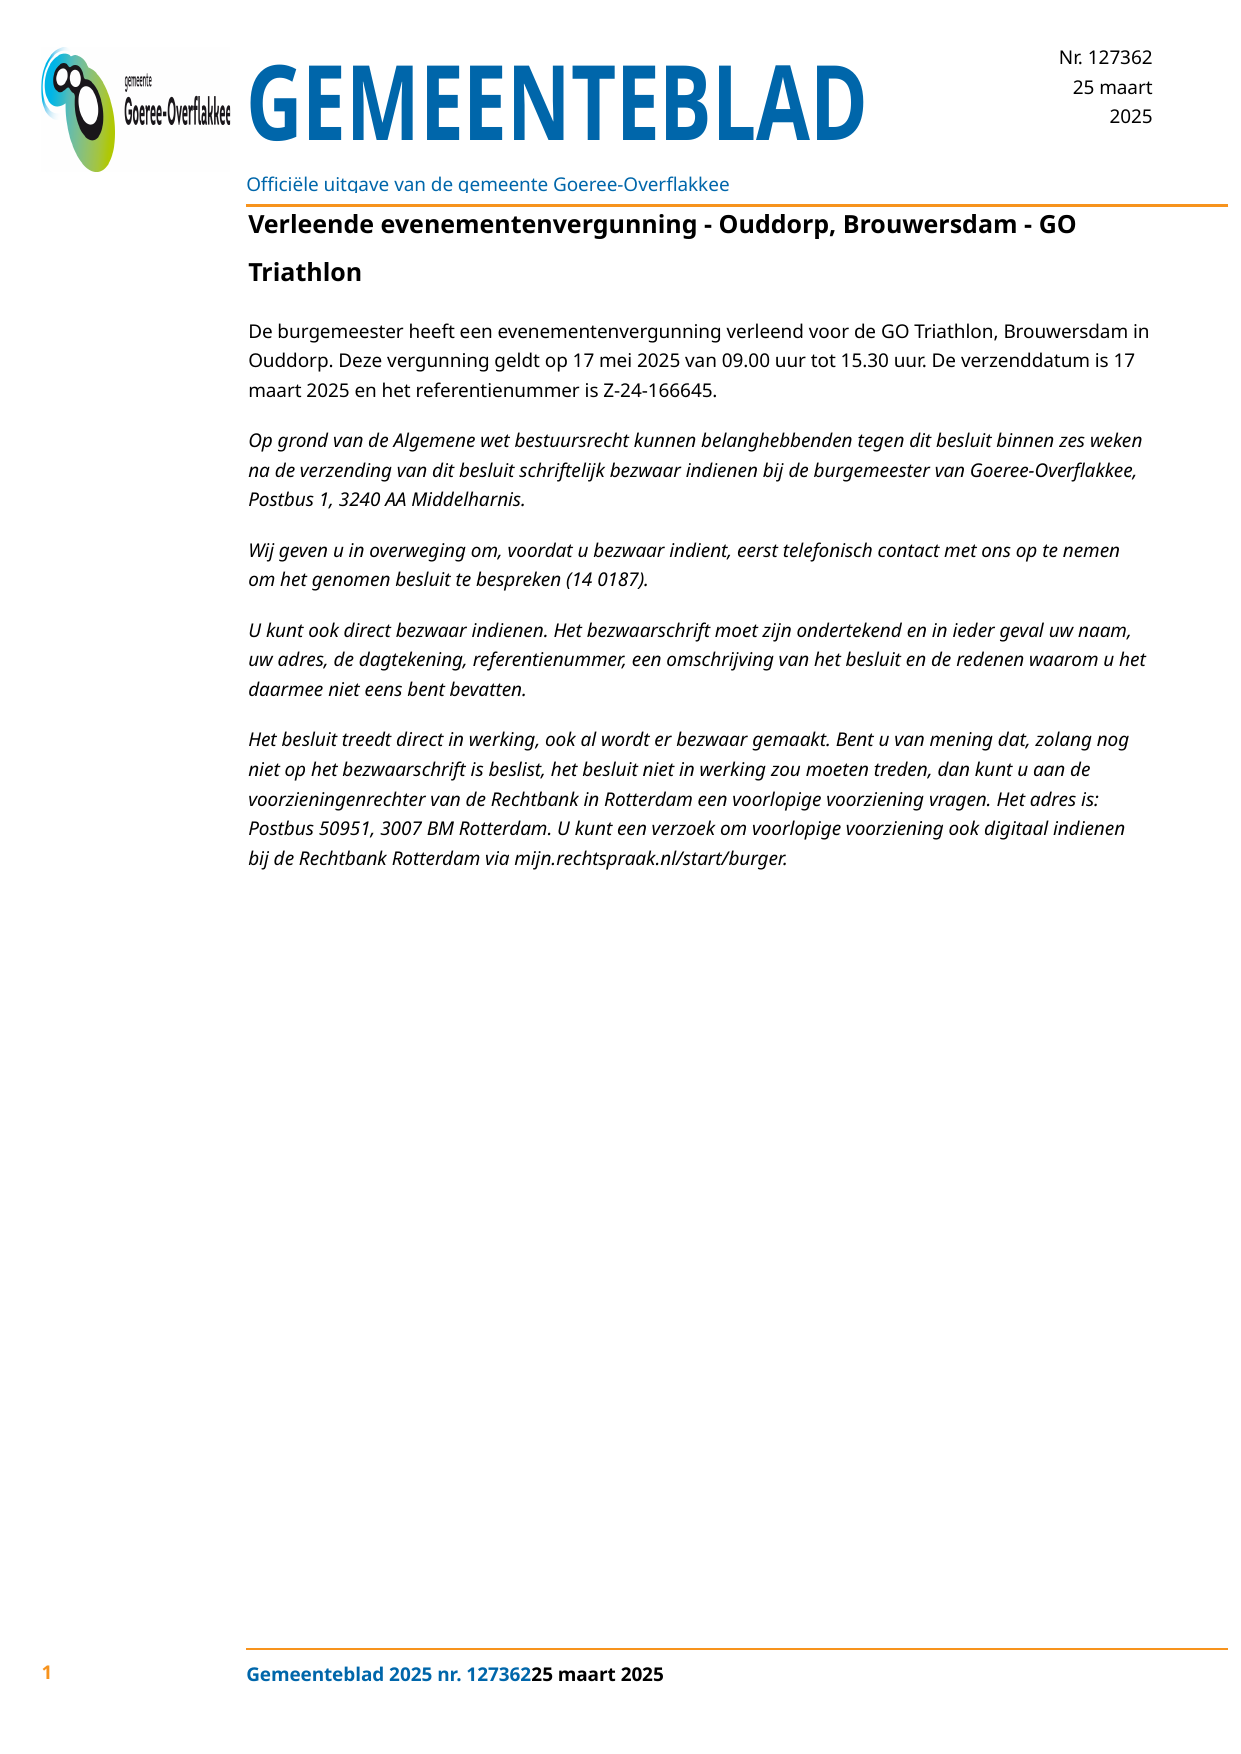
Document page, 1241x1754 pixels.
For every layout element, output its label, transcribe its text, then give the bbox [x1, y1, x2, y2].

picture [41, 47, 231, 172]
text U kunt ook direct bezwaar indienen. Het bezwaarschrift moet zijn ondertekend en in ieder geval uw naam, uw adres, de dagtekening, referentienummer, een omschrijving van het besluit en de redenen waarom u het daarmee niet eens bent bevatten. [248, 617, 1152, 702]
text De burgemeester heeft een evenementenvergunning verleend voor de GO Triathlon, Brouwersdam in Ouddorp. Deze vergunning geldt op 17 mei 2025 van 09.00 uur tot 15.30 uur. De verzenddatum is 17 maart 2025 en het referentienummer is Z-24-166645. [248, 318, 1152, 403]
text Op grond van de Algemene wet bestuursrecht kunnen belanghebbenden tegen dit besluit binnen zes weken na de verzending van dit besluit schriftelijk bezwaar indienen bij de burgemeester van Goeree-Overflakkee, Postbus 1, 3240 AA Middelharnis. [248, 427, 1152, 512]
text Verleende evenementenvergunning - Ouddorp, Brouwersdam - GO Triathlon [248, 207, 1152, 288]
text Het besluit treedt direct in werking, ook al wordt er bezwaar gemaakt. Bent u van mening dat, zolang nog niet op het bezwaarschrift is beslist, het besluit niet in werking zou moeten treden, dan kunt u aan de voorzieningenrechter van de Rechtbank in Rotterdam een voorlopige voorziening vragen. Het adres is: Postbus 50951, 3007 BM Rotterdam. U kunt een verzoek om voorlopige voorziening ook digitaal indienen bij de Rechtbank Rotterdam via mijn.rechtspraak.nl/start/burger. [248, 727, 1152, 871]
text Wij geven u in overweging om, voordat u bezwaar indient, eerst telefonisch contact met ons op te nemen om het genomen besluit te bespreken (14 0187). [248, 537, 1152, 592]
